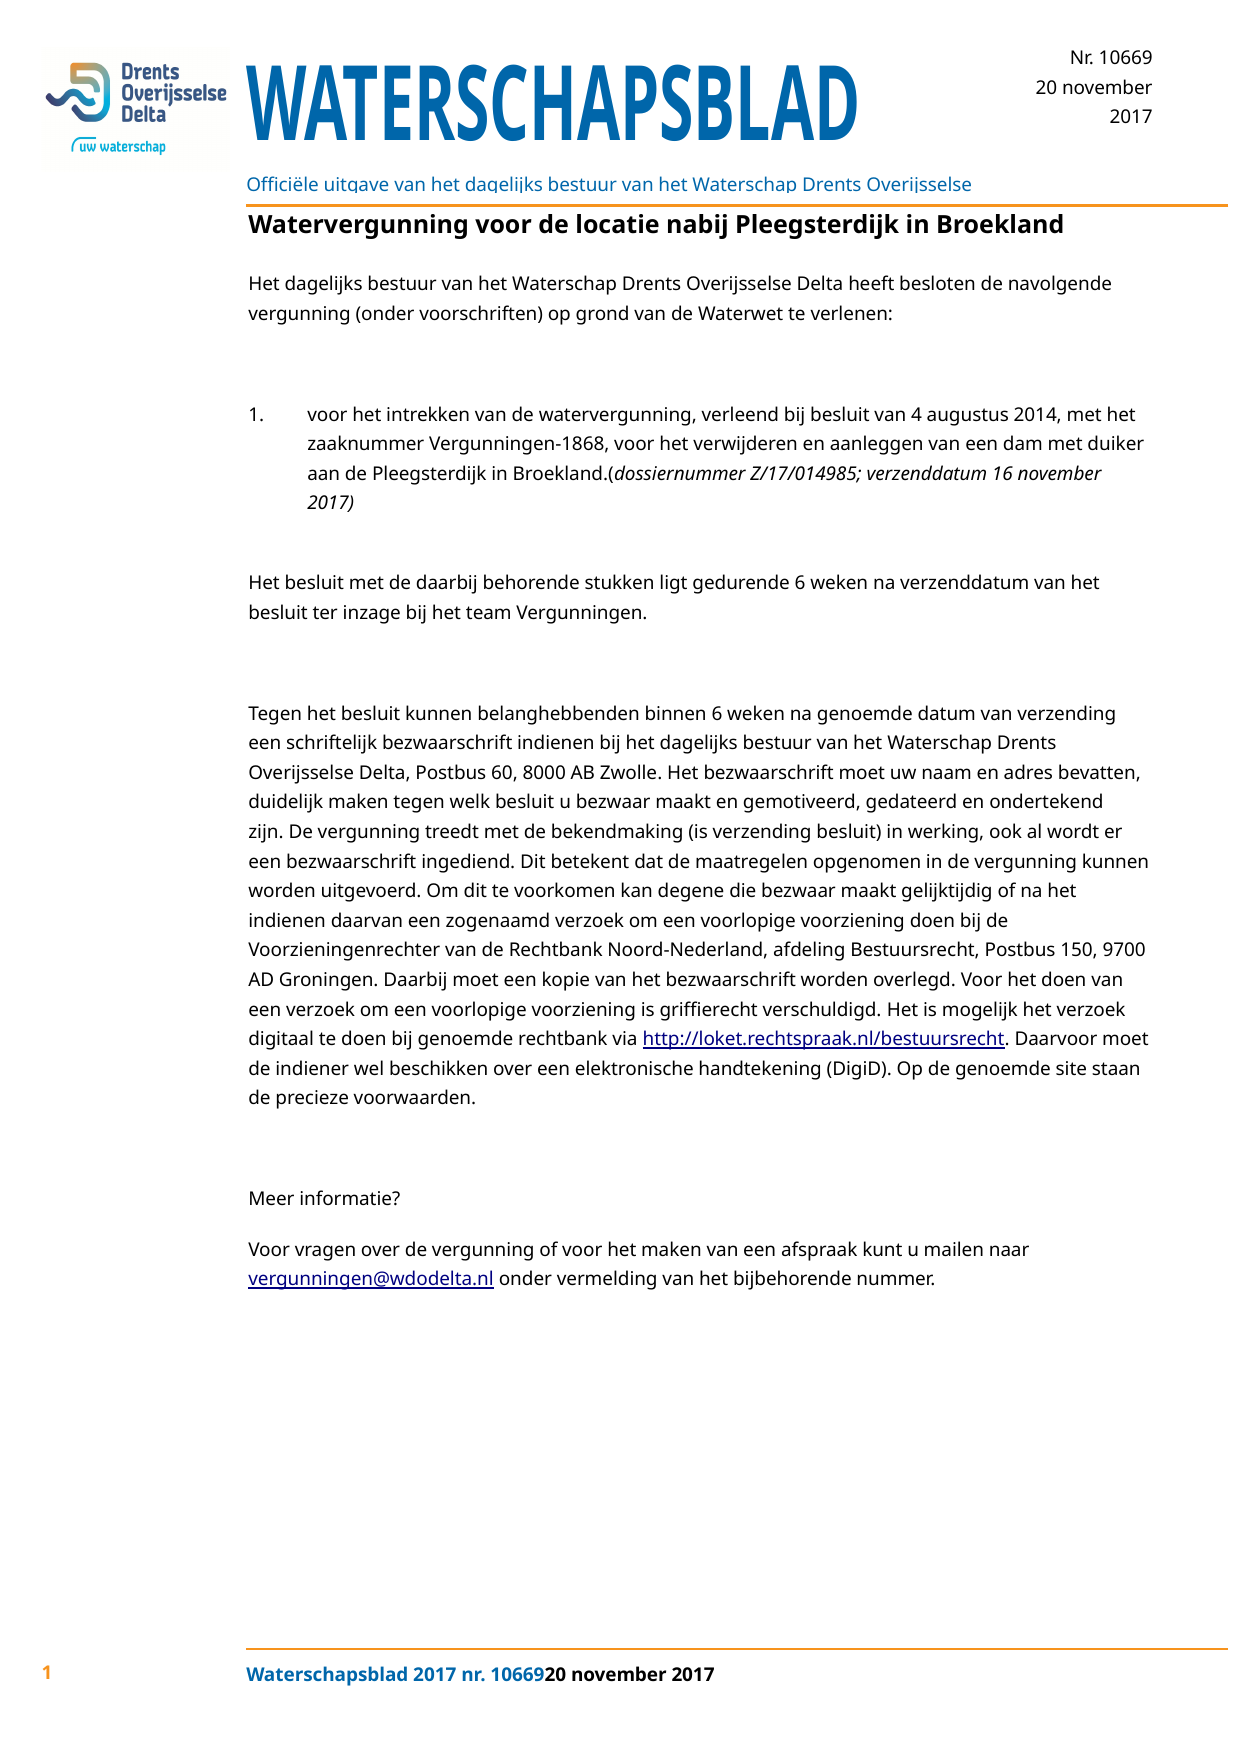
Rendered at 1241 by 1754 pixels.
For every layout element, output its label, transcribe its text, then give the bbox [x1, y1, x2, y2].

text Meer informatie? [248, 1185, 1152, 1211]
picture [41, 47, 231, 172]
text Voor vragen over de vergunning of voor het maken van een afspraak kunt u mailen naar vergunningen@wdodelta.nl onder vermelding van het bijbehorende nummer. [248, 1236, 1152, 1291]
text Het besluit met de daarbij behorende stukken ligt gedurende 6 weken na verzenddatum van het besluit ter inzage bij het team Vergunningen. [248, 569, 1152, 625]
text Tegen het besluit kunnen belanghebbenden binnen 6 weken na genoemde datum van verzending een schriftelijk bezwaarschrift indienen bij het dagelijks bestuur van het Waterschap Drents Overijsselse Delta, Postbus 60, 8000 AB Zwolle. Het bezwaarschrift moet uw naam en adres bevatten, duidelijk maken tegen welk besluit u bezwaar maakt en gemotiveerd, gedateerd en ondertekend zijn. De vergunning treedt met de bekendmaking (is verzending besluit) in werking, ook al wordt er een bezwaarschrift ingediend. Dit betekent dat de maatregelen opgenomen in de vergunning kunnen worden uitgevoerd. Om dit te voorkomen kan degene die bezwaar maakt gelijktijdig of na het indienen daarvan een zogenaamd verzoek om een voorlopige voorziening doen bij de Voorzieningenrechter van de Rechtbank Noord-Nederland, afdeling Bestuursrecht, Postbus 150, 9700 AD Groningen. Daarbij moet een kopie van het bezwaarschrift worden overlegd. Voor het doen van een verzoek om een voorlopige voorziening is griffierecht verschuldigd. Het is mogelijk het verzoek digitaal te doen bij genoemde rechtbank via http://loket.rechtspraak.nl/bestuursrecht. Daarvoor moet de indiener wel beschikken over een elektronische handtekening (DigiD). Op de genoemde site staan de precieze voorwaarden. [248, 700, 1152, 1110]
list voor het intrekken van de watervergunning, verleend bij besluit van 4 augustus 2014, met het zaaknummer Vergunningen-1868, voor het verwijderen en aanleggen van een dam met duiker aan de Pleegsterdijk in Broekland.(dossiernummer Z/17/014985; verzenddatum 16 november 2017) [248, 401, 1152, 515]
text Het dagelijks bestuur van het Waterschap Drents Overijsselse Delta heeft besloten de navolgende vergunning (onder voorschriften) op grond van de Waterwet te verlenen: [248, 270, 1152, 326]
text Watervergunning voor de locatie nabij Pleegsterdijk in Broekland [248, 207, 1152, 241]
